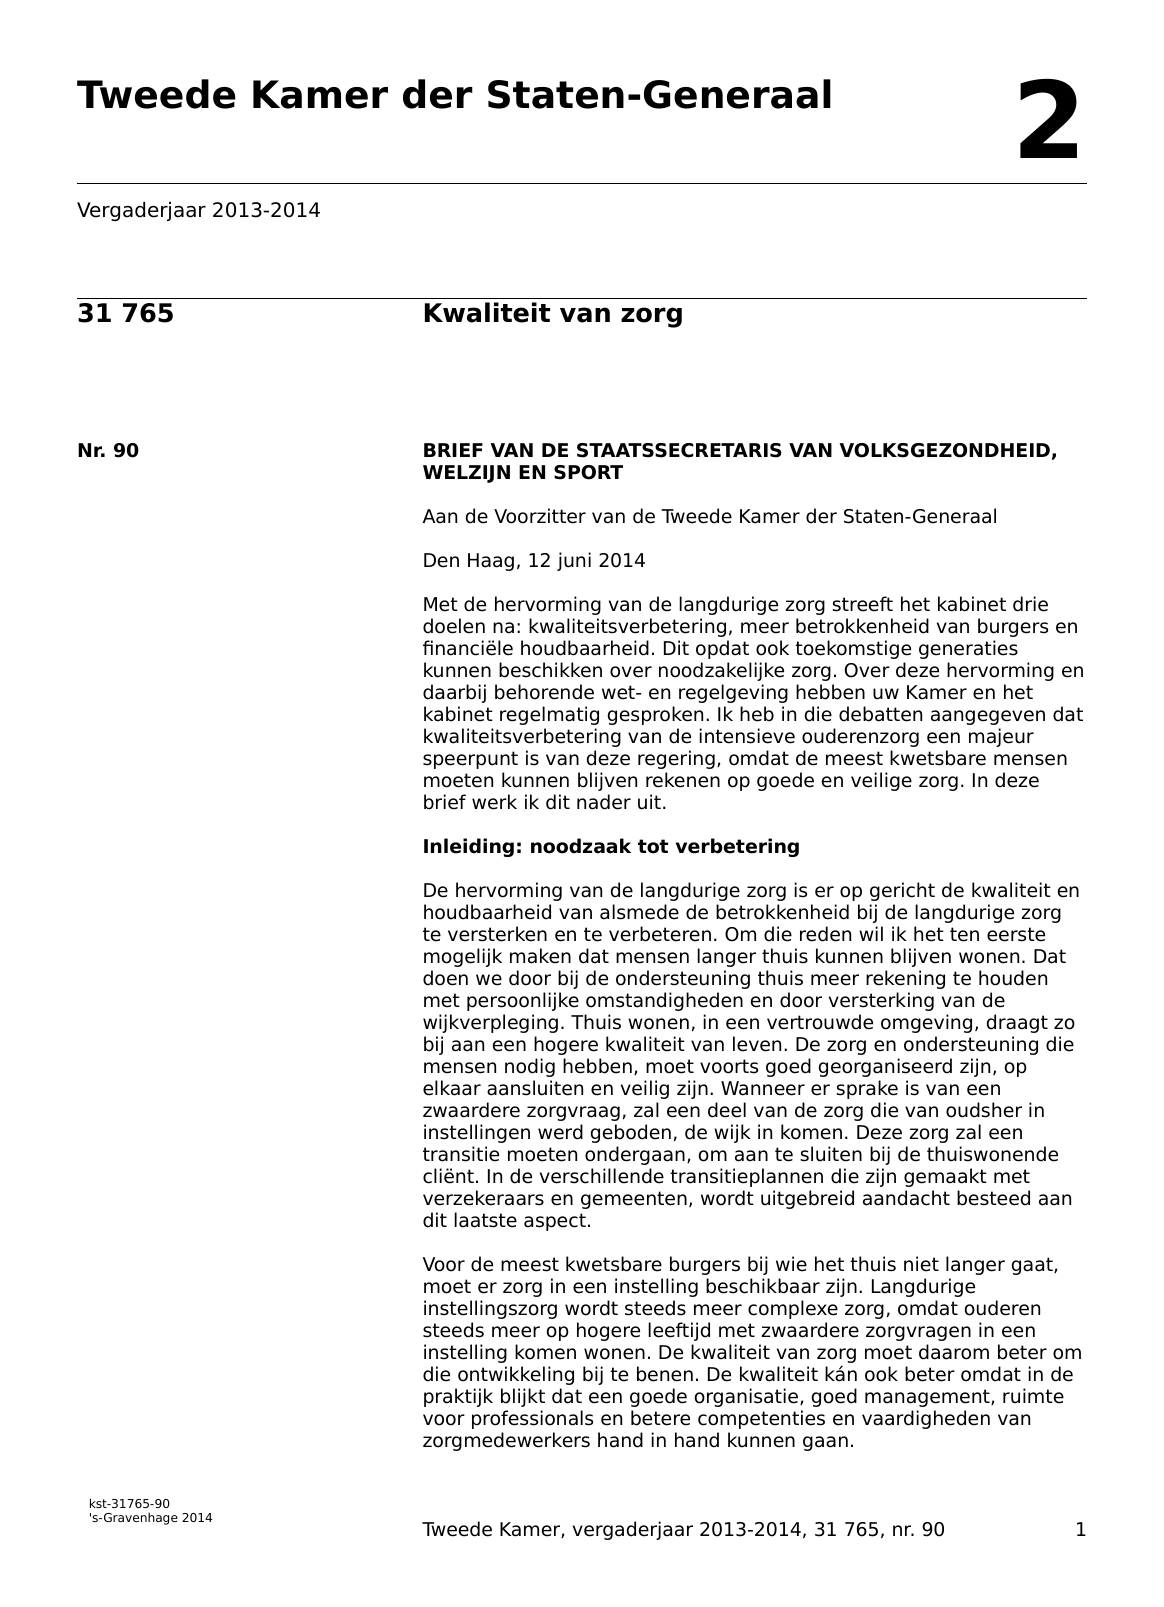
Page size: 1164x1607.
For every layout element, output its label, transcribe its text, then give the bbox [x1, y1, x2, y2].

table_cell Vergaderjaar 2013-2014 [77, 184, 1087, 298]
text 's-Gravenhage 2014 [88, 1511, 323, 1525]
subtitle Inleiding: noodzaak tot verbetering [422, 836, 1087, 858]
text Aan de Voorzitter van de Tweede Kamer der Staten-Generaal [422, 506, 1087, 528]
text Voor de meest kwetsbare burgers bij wie het thuis niet langer gaat, moet er zorg in een instelling beschikbaar zijn. Langdurige instellingszorg wordt steeds meer complexe zorg, omdat ouderen steeds meer op hogere leeftijd met zwaardere zorgvragen in een instelling komen wonen. De kwaliteit van zorg moet daarom beter om die ontwikkeling bij te benen. De kwaliteit kán ook beter omdat in de praktijk blijkt dat een goede organisatie, goed management, ruimte voor professionals en betere competenties en vaardigheden van zorgmedewerkers hand in hand kunnen gaan. [422, 1254, 1087, 1452]
text De hervorming van de langdurige zorg is er op gericht de kwaliteit en houdbaarheid van alsmede de betrokkenheid bij de langdurige zorg te versterken en te verbeteren. Om die reden wil ik het ten eerste mogelijk maken dat mensen langer thuis kunnen blijven wonen. Dat doen we door bij de ondersteuning thuis meer rekening te houden met persoonlijke omstandigheden en door versterking van de wijkverpleging. Thuis wonen, in een vertrouwde omgeving, draagt zo bij aan een hogere kwaliteit van leven. De zorg en ondersteuning die mensen nodig hebben, moet voorts goed georganiseerd zijn, op elkaar aansluiten en veilig zijn. Wanneer er sprake is van een zwaardere zorgvraag, zal een deel van de zorg die van oudsher in instellingen werd geboden, de wijk in komen. Deze zorg zal een transitie moeten ondergaan, om aan te sluiten bij de thuiswonende cliënt. In de verschillende transitieplannen die zijn gemaakt met verzekeraars en gemeenten, wordt uitgebreid aandacht besteed aan dit laatste aspect. [422, 880, 1087, 1232]
table_header 2 [886, 59, 1087, 183]
text Den Haag, 12 juni 2014 [422, 550, 1087, 572]
table_header Tweede Kamer der Staten-Generaal [77, 59, 886, 183]
subtitle 31 765 Kwaliteit van zorg [77, 299, 1087, 329]
text kst-31765-90 [88, 1497, 323, 1511]
text Met de hervorming van de langdurige zorg streeft het kabinet drie doelen na: kwaliteitsverbetering, meer betrokkenheid van burgers en financiële houdbaarheid. Dit opdat ook toekomstige generaties kunnen beschikken over noodzakelijke zorg. Over deze hervorming en daarbij behorende wet- en regelgeving hebben uw Kamer en het kabinet regelmatig gesproken. Ik heb in die debatten aangegeven dat kwaliteitsverbetering van de intensieve ouderenzorg een majeur speerpunt is van deze regering, omdat de meest kwetsbare mensen moeten kunnen blijven rekenen op goede en veilige zorg. In deze brief werk ik dit nader uit. [422, 594, 1087, 814]
subtitle Nr. 90 BRIEF VAN DE STAATSSECRETARIS VAN VOLKSGEZONDHEID, WELZIJN EN SPORT [77, 440, 1087, 484]
